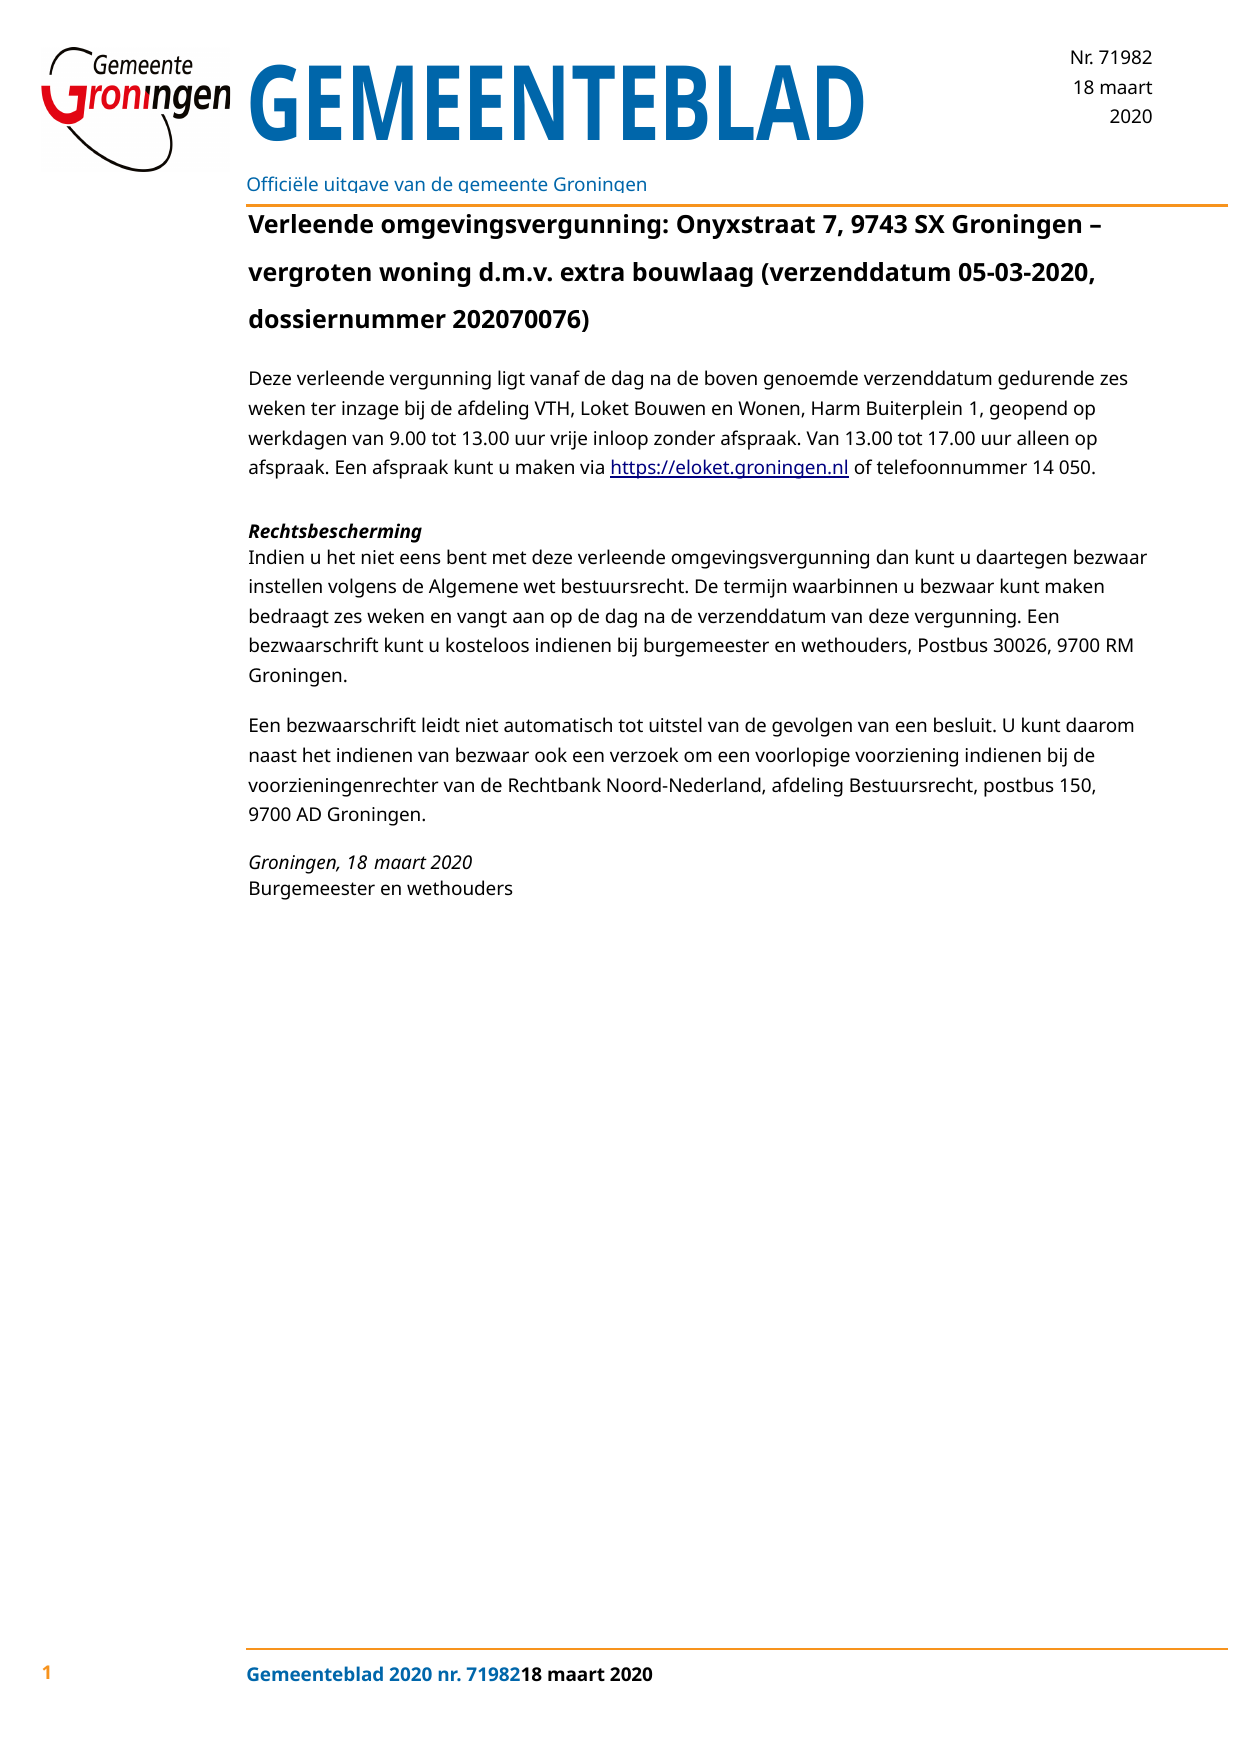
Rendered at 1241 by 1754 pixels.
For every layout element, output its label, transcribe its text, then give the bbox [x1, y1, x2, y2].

text Deze verleende vergunning ligt vanaf de dag na de boven genoemde verzenddatum gedurende zes weken ter inzage bij de afdeling VTH, Loket Bouwen en Wonen, Harm Buiterplein 1, geopend op werkdagen van 9.00 tot 13.00 uur vrije inloop zonder afspraak. Van 13.00 tot 17.00 uur alleen op afspraak. Een afspraak kunt u maken via https://eloket.groningen.nl of telefoonnummer 14 050. [248, 366, 1152, 480]
text Verleende omgevingsvergunning: Onyxstraat 7, 9743 SX Groningen – vergroten woning d.m.v. extra bouwlaag (verzenddatum 05-03-2020, dossiernummer 202070076) [248, 207, 1152, 336]
picture [41, 47, 231, 172]
text Rechtsbescherming [248, 518, 1152, 544]
text Een bezwaarschrift leidt niet automatisch tot uitstel van de gevolgen van een besluit. U kunt daarom naast het indienen van bezwaar ook een verzoek om een voorlopige voorziening indienen bij de voorzieningenrechter van de Rechtbank Noord-Nederland, afdeling Bestuursrecht, postbus 150, 9700 AD Groningen. [248, 713, 1152, 827]
text Burgemeester en wethouders [248, 875, 1152, 901]
text Indien u het niet eens bent met deze verleende omgevingsvergunning dan kunt u daartegen bezwaar instellen volgens de Algemene wet bestuursrecht. De termijn waarbinnen u bezwaar kunt maken bedraagt zes weken en vangt aan op de dag na de verzenddatum van deze vergunning. Een bezwaarschrift kunt u kosteloos indienen bij burgemeester en wethouders, Postbus 30026, 9700 RM Groningen. [248, 544, 1152, 688]
text Groningen, 18 maart 2020 [248, 849, 1152, 875]
